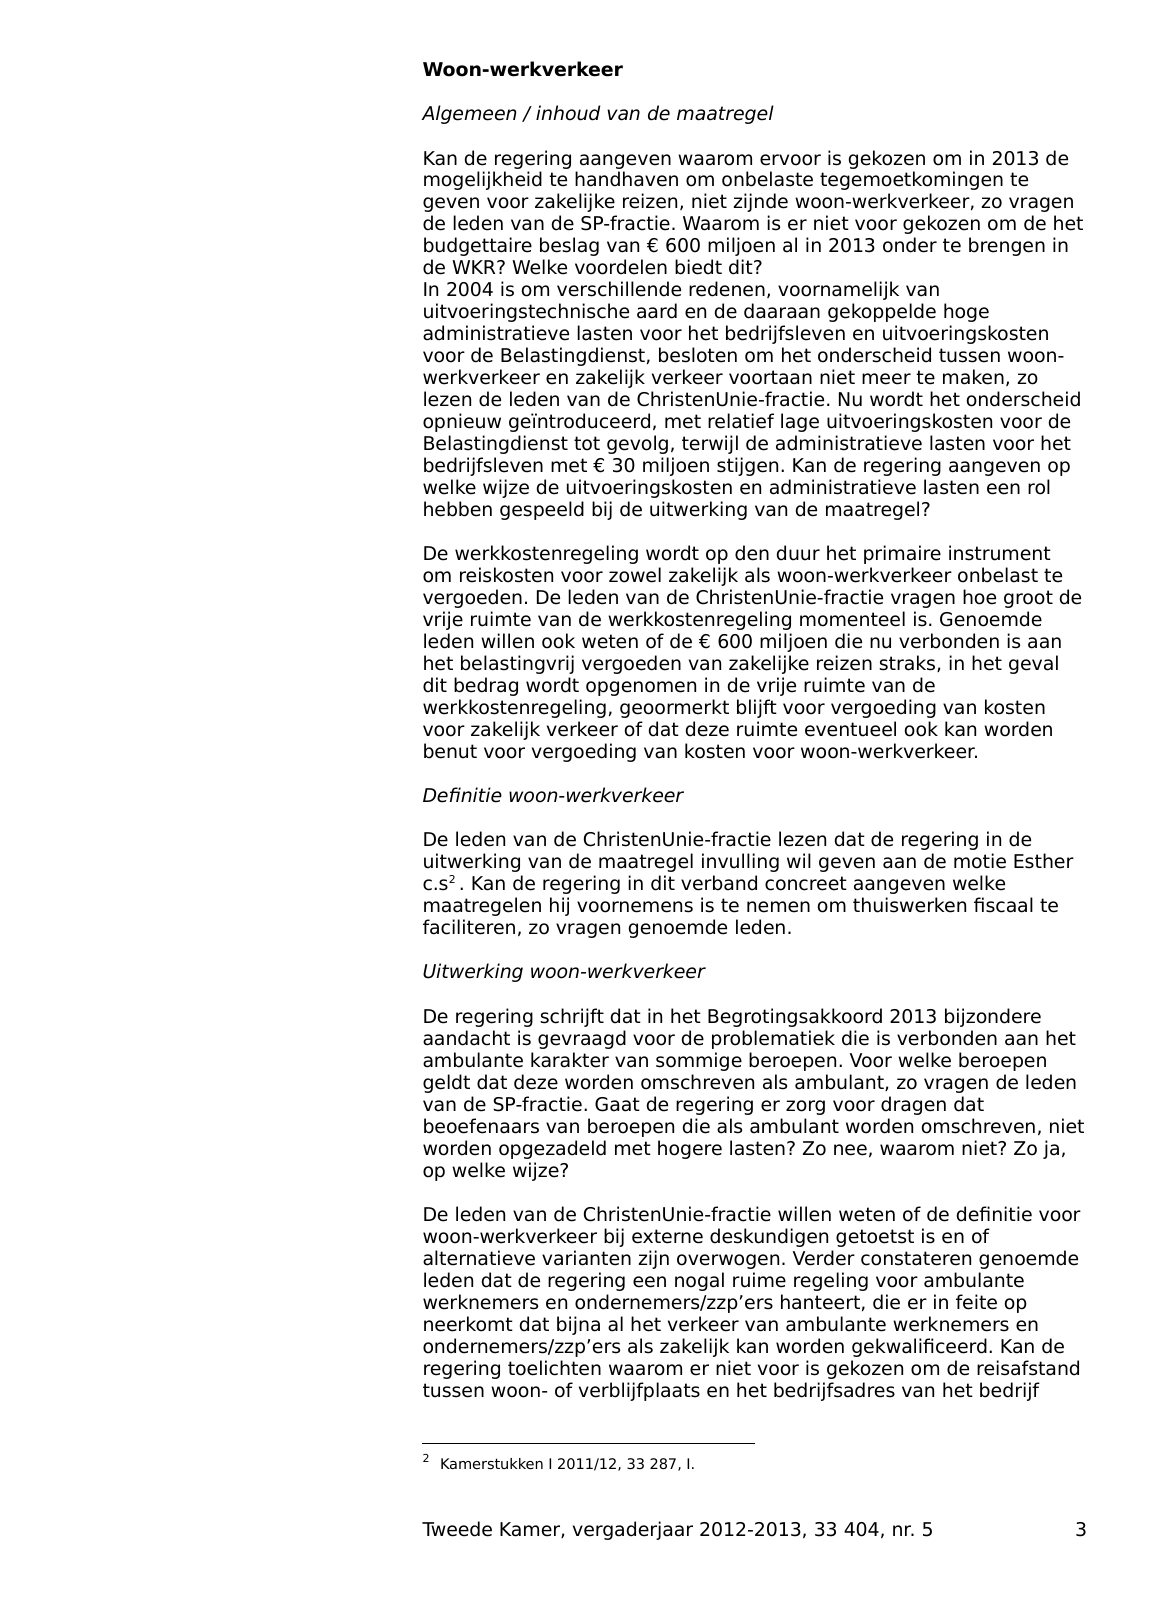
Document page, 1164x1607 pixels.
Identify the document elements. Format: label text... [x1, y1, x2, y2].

text De leden van de ChristenUnie-fractie lezen dat de regering in de uitwerking van de maatregel invulling wil geven aan de motie Esther c.s. Kan de regering in dit verband concreet aangeven welke maatregelen hij voornemens is te nemen om thuiswerken fiscaal te faciliteren, zo vragen genoemde leden. [422, 829, 1087, 939]
text De regering schrijft dat in het Begrotingsakkoord 2013 bijzondere aandacht is gevraagd voor de problematiek die is verbonden aan het ambulante karakter van sommige beroepen. Voor welke beroepen geldt dat deze worden omschreven als ambulant, zo vragen de leden van de SP-fractie. Gaat de regering er zorg voor dragen dat beoefenaars van beroepen die als ambulant worden omschreven, niet worden opgezadeld met hogere lasten? Zo nee, waarom niet? Zo ja, op welke wijze? [422, 1006, 1087, 1181]
subtitle Woon-werkverkeer [422, 59, 1087, 81]
text In 2004 is om verschillende redenen, voornamelijk van uitvoeringstechnische aard en de daaraan gekoppelde hoge administratieve lasten voor het bedrijfsleven en uitvoeringskosten voor de Belastingdienst, besloten om het onderscheid tussen woon-werkverkeer en zakelijk verkeer voortaan niet meer te maken, zo lezen de leden van de ChristenUnie-fractie. Nu wordt het onderscheid opnieuw geïntroduceerd, met relatief lage uitvoeringskosten voor de Belastingdienst tot gevolg, terwijl de administratieve lasten voor het bedrijfsleven met € 30 miljoen stijgen. Kan de regering aangeven op welke wijze de uitvoeringskosten en administratieve lasten een rol hebben gespeeld bij de uitwerking van de maatregel? [422, 279, 1087, 521]
text De leden van de ChristenUnie-fractie willen weten of de definitie voor woon-werkverkeer bij externe deskundigen getoetst is en of alternatieve varianten zijn overwogen. Verder constateren genoemde leden dat de regering een nogal ruime regeling voor ambulante werknemers en ondernemers/zzp’ers hanteert, die er in feite op neerkomt dat bijna al het verkeer van ambulante werknemers en ondernemers/zzp’ers als zakelijk kan worden gekwalificeerd. Kan de regering toelichten waarom er niet voor is gekozen om de reisafstand tussen woon- of verblijfplaats en het bedrijfsadres van het bedrijf [422, 1204, 1087, 1401]
text De werkkostenregeling wordt op den duur het primaire instrument om reiskosten voor zowel zakelijk als woon-werkverkeer onbelast te vergoeden. De leden van de ChristenUnie-fractie vragen hoe groot de vrije ruimte van de werkkostenregeling momenteel is. Genoemde leden willen ook weten of de € 600 miljoen die nu verbonden is aan het belastingvrij vergoeden van zakelijke reizen straks, in het geval dit bedrag wordt opgenomen in de vrije ruimte van de werkkostenregeling, geoormerkt blijft voor vergoeding van kosten voor zakelijk verkeer of dat deze ruimte eventueel ook kan worden benut voor vergoeding van kosten voor woon-werkverkeer. [422, 543, 1087, 763]
subtitle Definitie woon-werkverkeer [422, 785, 1087, 807]
text Kamerstukken I 2011/12, 33 287, I. [422, 1452, 1087, 1474]
subtitle Algemeen / inhoud van de maatregel [422, 103, 1087, 125]
subtitle Uitwerking woon-werkverkeer [422, 961, 1087, 983]
text Kan de regering aangeven waarom ervoor is gekozen om in 2013 de mogelijkheid te handhaven om onbelaste tegemoetkomingen te geven voor zakelijke reizen, niet zijnde woon-werkverkeer, zo vragen de leden van de SP-fractie. Waarom is er niet voor gekozen om de het budgettaire beslag van € 600 miljoen al in 2013 onder te brengen in de WKR? Welke voordelen biedt dit? [422, 147, 1087, 279]
